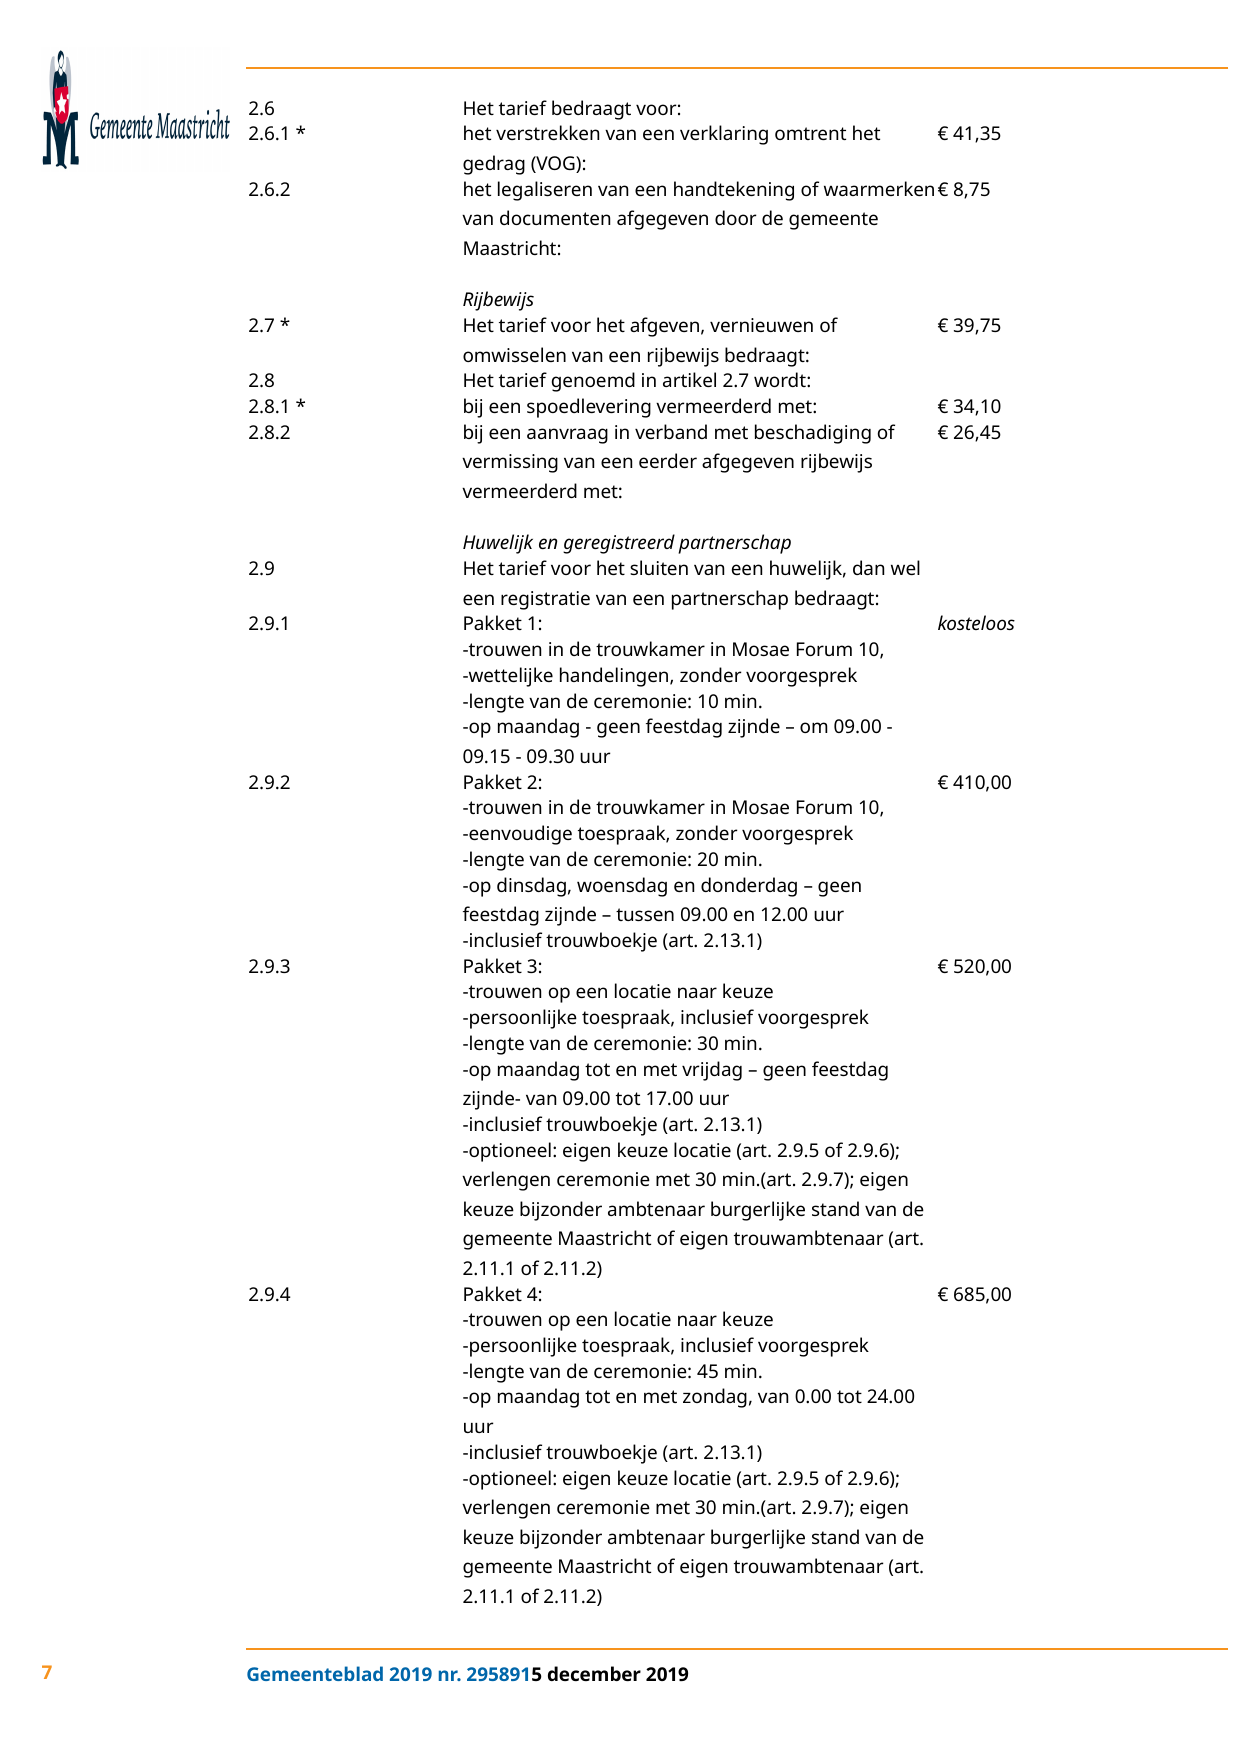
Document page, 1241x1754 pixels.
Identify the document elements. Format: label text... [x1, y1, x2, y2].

table_cell -persoonlijke toespraak, inclusief voorgesprek [462, 1332, 937, 1358]
table_cell [937, 872, 1152, 927]
table_cell [937, 1307, 1152, 1332]
table_cell -trouwen in de trouwkamer in Mosae Forum 10, [462, 636, 937, 662]
table_cell [248, 846, 462, 872]
table_cell -trouwen op een locatie naar keuze [462, 1307, 937, 1332]
table_cell [248, 1465, 462, 1609]
table_cell € 410,00 [937, 769, 1152, 794]
table_cell 2.8.1 * [248, 393, 462, 419]
table_cell [248, 1332, 462, 1358]
table_cell -optioneel: eigen keuze locatie (art. 2.9.5 of 2.9.6); verlengen ceremonie met 30 min.(art. 2.9.7); eigen keuze bijzonder ambtenaar burgerlijke stand van de gemeente Maastricht of eigen trouwambtenaar (art. 2.11.1 of 2.11.2) [462, 1137, 937, 1281]
table_cell [248, 1384, 462, 1439]
table_cell [937, 795, 1152, 820]
table_cell -wettelijke handelingen, zonder voorgesprek [462, 662, 937, 688]
table_cell € 8,75 [937, 176, 1152, 261]
table_cell -op maandag - geen feestdag zijnde – om 09.00 - 09.15 - 09.30 uur [462, 714, 937, 769]
table_cell -inclusief trouwboekje (art. 2.13.1) [462, 927, 937, 953]
table_cell -eenvoudige toespraak, zonder voorgesprek [462, 820, 937, 846]
table_cell Het tarief voor het afgeven, vernieuwen of omwisselen van een rijbewijs bedraagt: [462, 312, 937, 367]
table_cell 2.9.2 [248, 769, 462, 794]
table_cell [937, 1056, 1152, 1111]
table_cell [937, 927, 1152, 953]
table_cell -lengte van de ceremonie: 30 min. [462, 1030, 937, 1056]
table_cell [937, 286, 1152, 312]
table_cell [937, 820, 1152, 846]
table_cell 2.6.1 * [248, 121, 462, 176]
table_cell -trouwen in de trouwkamer in Mosae Forum 10, [462, 795, 937, 820]
table_cell -inclusief trouwboekje (art. 2.13.1) [462, 1111, 937, 1137]
table_cell Het tarief genoemd in artikel 2.7 wordt: [462, 368, 937, 393]
table_cell [462, 504, 937, 529]
table_cell [248, 504, 462, 529]
table_cell [248, 795, 462, 820]
table_cell [937, 95, 1152, 121]
table_cell [248, 979, 462, 1004]
table_cell [937, 846, 1152, 872]
table_cell [937, 714, 1152, 769]
table_cell 2.9.3 [248, 953, 462, 978]
table_cell [248, 872, 462, 927]
table_cell -lengte van de ceremonie: 45 min. [462, 1358, 937, 1384]
table_cell € 685,00 [937, 1281, 1152, 1307]
table_cell [937, 1439, 1152, 1465]
table_cell [248, 927, 462, 953]
table_cell 2.6.2 [248, 176, 462, 261]
table_cell Het tarief voor het sluiten van een huwelijk, dan wel een registratie van een partnerschap bedraagt: [462, 555, 937, 611]
table_cell [248, 662, 462, 688]
table_cell 2.8.2 [248, 419, 462, 504]
table_cell [937, 1137, 1152, 1281]
table_cell bij een aanvraag in verband met beschadiging of vermissing van een eerder afgegeven rijbewijs vermeerderd met: [462, 419, 937, 504]
table_cell 2.6 [248, 95, 462, 121]
table_cell 2.9.4 [248, 1281, 462, 1307]
table_cell [937, 504, 1152, 529]
table_cell [248, 1004, 462, 1030]
table_cell [937, 1030, 1152, 1056]
table_cell [937, 1111, 1152, 1137]
table_cell [248, 1030, 462, 1056]
table_cell [937, 1004, 1152, 1030]
table_cell [937, 1384, 1152, 1439]
table_cell -lengte van de ceremonie: 20 min. [462, 846, 937, 872]
table_cell € 520,00 [937, 953, 1152, 978]
table_cell -op dinsdag, woensdag en donderdag – geen feestdag zijnde – tussen 09.00 en 12.00 uur [462, 872, 937, 927]
table_cell [248, 1307, 462, 1332]
table_cell [937, 1358, 1152, 1384]
table_cell bij een spoedlevering vermeerderd met: [462, 393, 937, 419]
table_cell 2.7 * [248, 312, 462, 367]
table_cell € 34,10 [937, 393, 1152, 419]
table_cell [937, 688, 1152, 713]
table_cell -trouwen op een locatie naar keuze [462, 979, 937, 1004]
table_cell Rijbewijs [462, 286, 937, 312]
table_cell 2.8 [248, 368, 462, 393]
table_cell [248, 530, 462, 555]
table_cell -lengte van de ceremonie: 10 min. [462, 688, 937, 713]
table_cell [248, 261, 462, 286]
table_cell [248, 1439, 462, 1465]
table_cell [937, 530, 1152, 555]
table_cell Huwelijk en geregistreerd partnerschap [462, 530, 937, 555]
table_cell Pakket 2: [462, 769, 937, 794]
table_cell [248, 1137, 462, 1281]
table_cell [937, 1332, 1152, 1358]
table_cell [937, 1465, 1152, 1609]
table_cell [248, 1358, 462, 1384]
table_cell Pakket 3: [462, 953, 937, 978]
table_cell [248, 1056, 462, 1111]
table_cell [248, 714, 462, 769]
table_cell Het tarief bedraagt voor: [462, 95, 937, 121]
table_cell 2.9.1 [248, 611, 462, 636]
table_cell [248, 286, 462, 312]
table_cell [937, 555, 1152, 611]
table_cell [937, 636, 1152, 662]
table_cell kosteloos [937, 611, 1152, 636]
table_cell [248, 1111, 462, 1137]
table_cell -persoonlijke toespraak, inclusief voorgesprek [462, 1004, 937, 1030]
table_cell Pakket 1: [462, 611, 937, 636]
table_cell Pakket 4: [462, 1281, 937, 1307]
table_cell -op maandag tot en met zondag, van 0.00 tot 24.00 uur [462, 1384, 937, 1439]
table_cell [248, 688, 462, 713]
table_cell het verstrekken van een verklaring omtrent het gedrag (VOG): [462, 121, 937, 176]
table_cell € 26,45 [937, 419, 1152, 504]
table_cell -inclusief trouwboekje (art. 2.13.1) [462, 1439, 937, 1465]
table_cell [248, 636, 462, 662]
table_cell [937, 368, 1152, 393]
table_cell [462, 261, 937, 286]
table_cell € 39,75 [937, 312, 1152, 367]
table_cell € 41,35 [937, 121, 1152, 176]
table_cell [937, 979, 1152, 1004]
table_cell [937, 662, 1152, 688]
picture [41, 47, 231, 172]
table_cell [248, 820, 462, 846]
table_cell -optioneel: eigen keuze locatie (art. 2.9.5 of 2.9.6); verlengen ceremonie met 30 min.(art. 2.9.7); eigen keuze bijzonder ambtenaar burgerlijke stand van de gemeente Maastricht of eigen trouwambtenaar (art. 2.11.1 of 2.11.2) [462, 1465, 937, 1609]
table_cell het legaliseren van een handtekening of waarmerken van documenten afgegeven door de gemeente Maastricht: [462, 176, 937, 261]
table_cell -op maandag tot en met vrijdag – geen feestdag zijnde- van 09.00 tot 17.00 uur [462, 1056, 937, 1111]
table_cell 2.9 [248, 555, 462, 611]
table_cell [937, 261, 1152, 286]
